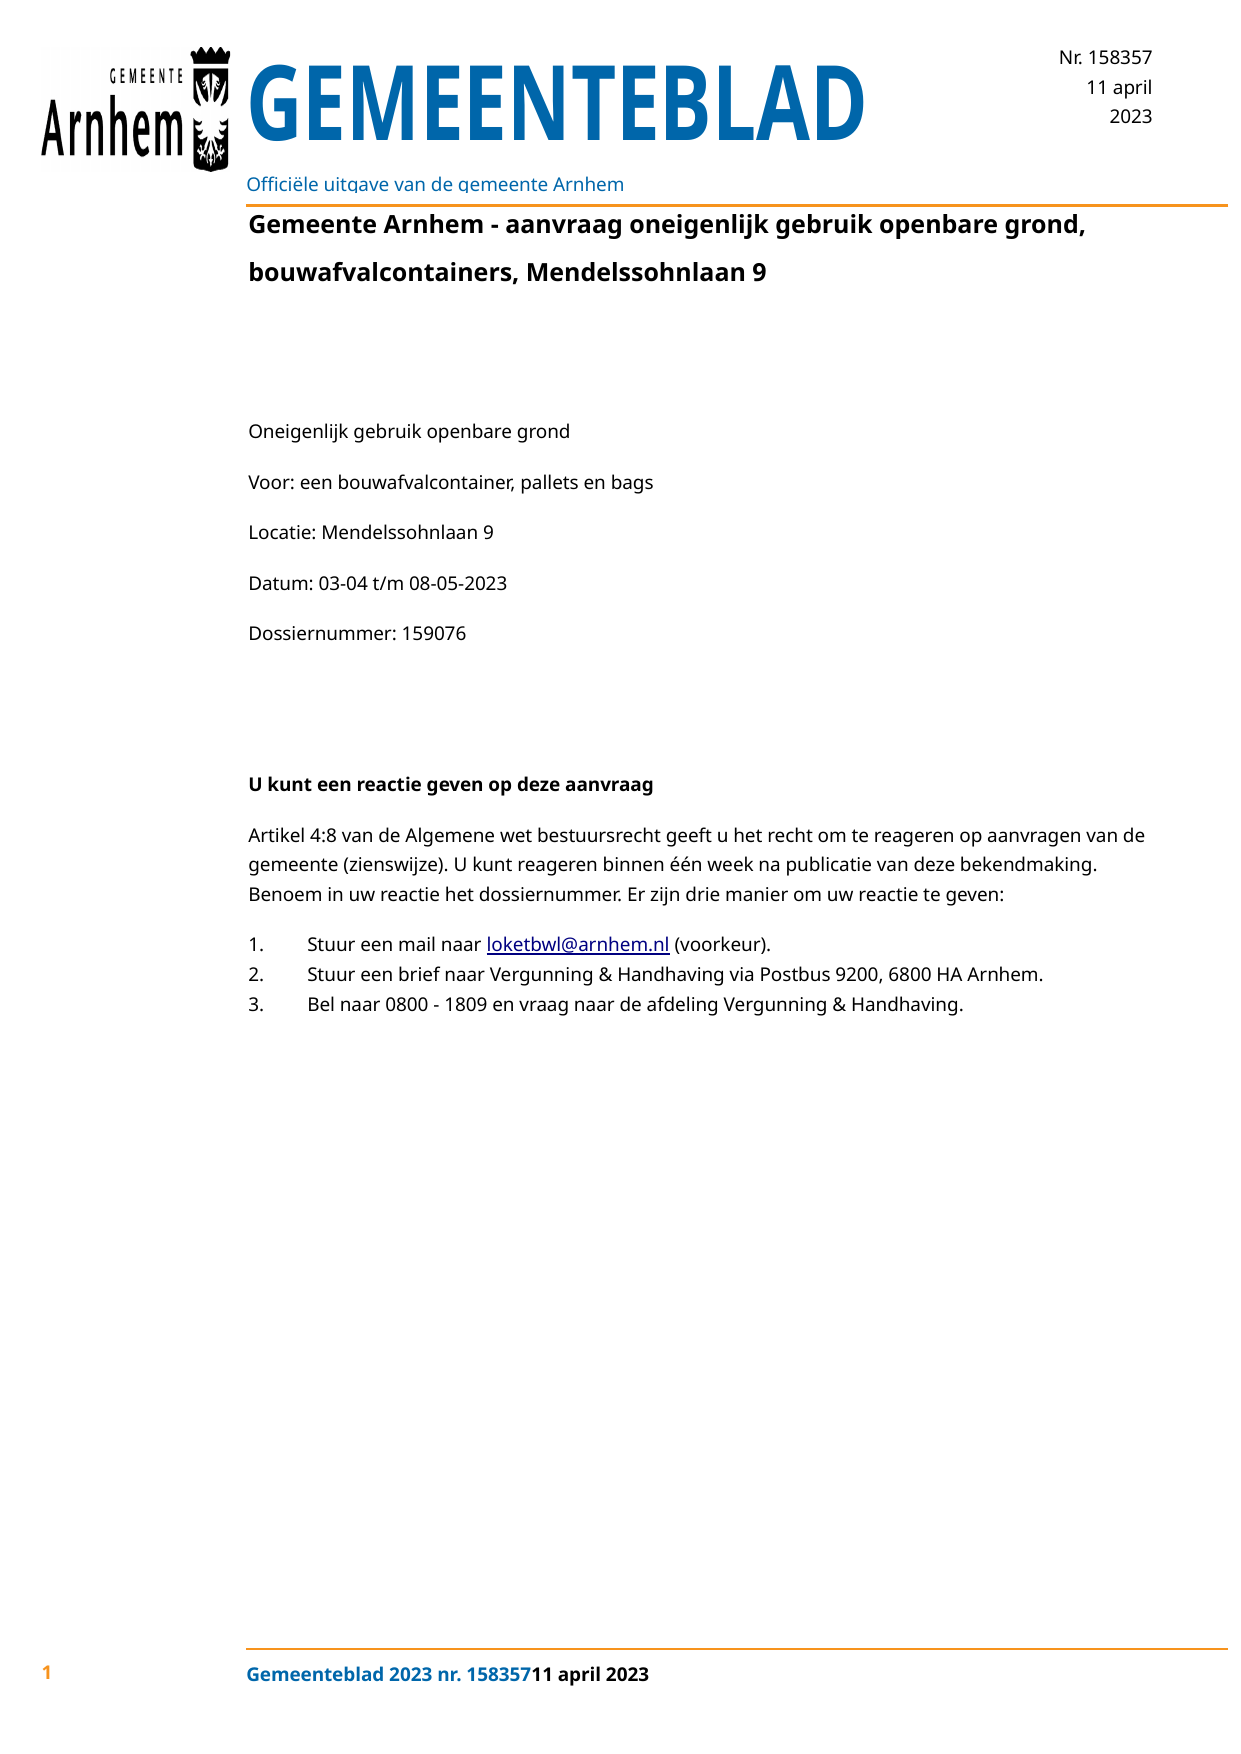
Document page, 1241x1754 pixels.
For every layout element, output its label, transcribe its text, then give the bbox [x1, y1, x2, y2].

text Locatie: Mendelssohnlaan 9 [248, 519, 1152, 545]
text Voor: een bouwafvalcontainer, pallets en bags [248, 469, 1152, 495]
list Stuur een brief naar Vergunning & Handhaving via Postbus 9200, 6800 HA Arnhem. [248, 961, 1152, 987]
text Oneigenlijk gebruik openbare grond [248, 419, 1152, 444]
text U kunt een reactie geven op deze aanvraag [248, 772, 1152, 797]
list Stuur een mail naar loketbwl@arnhem.nl (voorkeur). [248, 932, 1152, 957]
text Artikel 4:8 van de Algemene wet bestuursrecht geeft u het recht om te reageren op aanvragen van de gemeente (zienswijze). U kunt reageren binnen één week na publicatie van deze bekendmaking. Benoem in uw reactie het dossiernummer. Er zijn drie manier om uw reactie te geven: [248, 822, 1152, 907]
list Bel naar 0800 - 1809 en vraag naar de afdeling Vergunning & Handhaving. [248, 991, 1152, 1017]
text Datum: 03-04 t/m 08-05-2023 [248, 570, 1152, 596]
picture [41, 47, 231, 172]
text Dossiernummer: 159076 [248, 620, 1152, 646]
text Gemeente Arnhem - aanvraag oneigenlijk gebruik openbare grond, bouwafvalcontainers, Mendelssohnlaan 9 [248, 207, 1152, 288]
